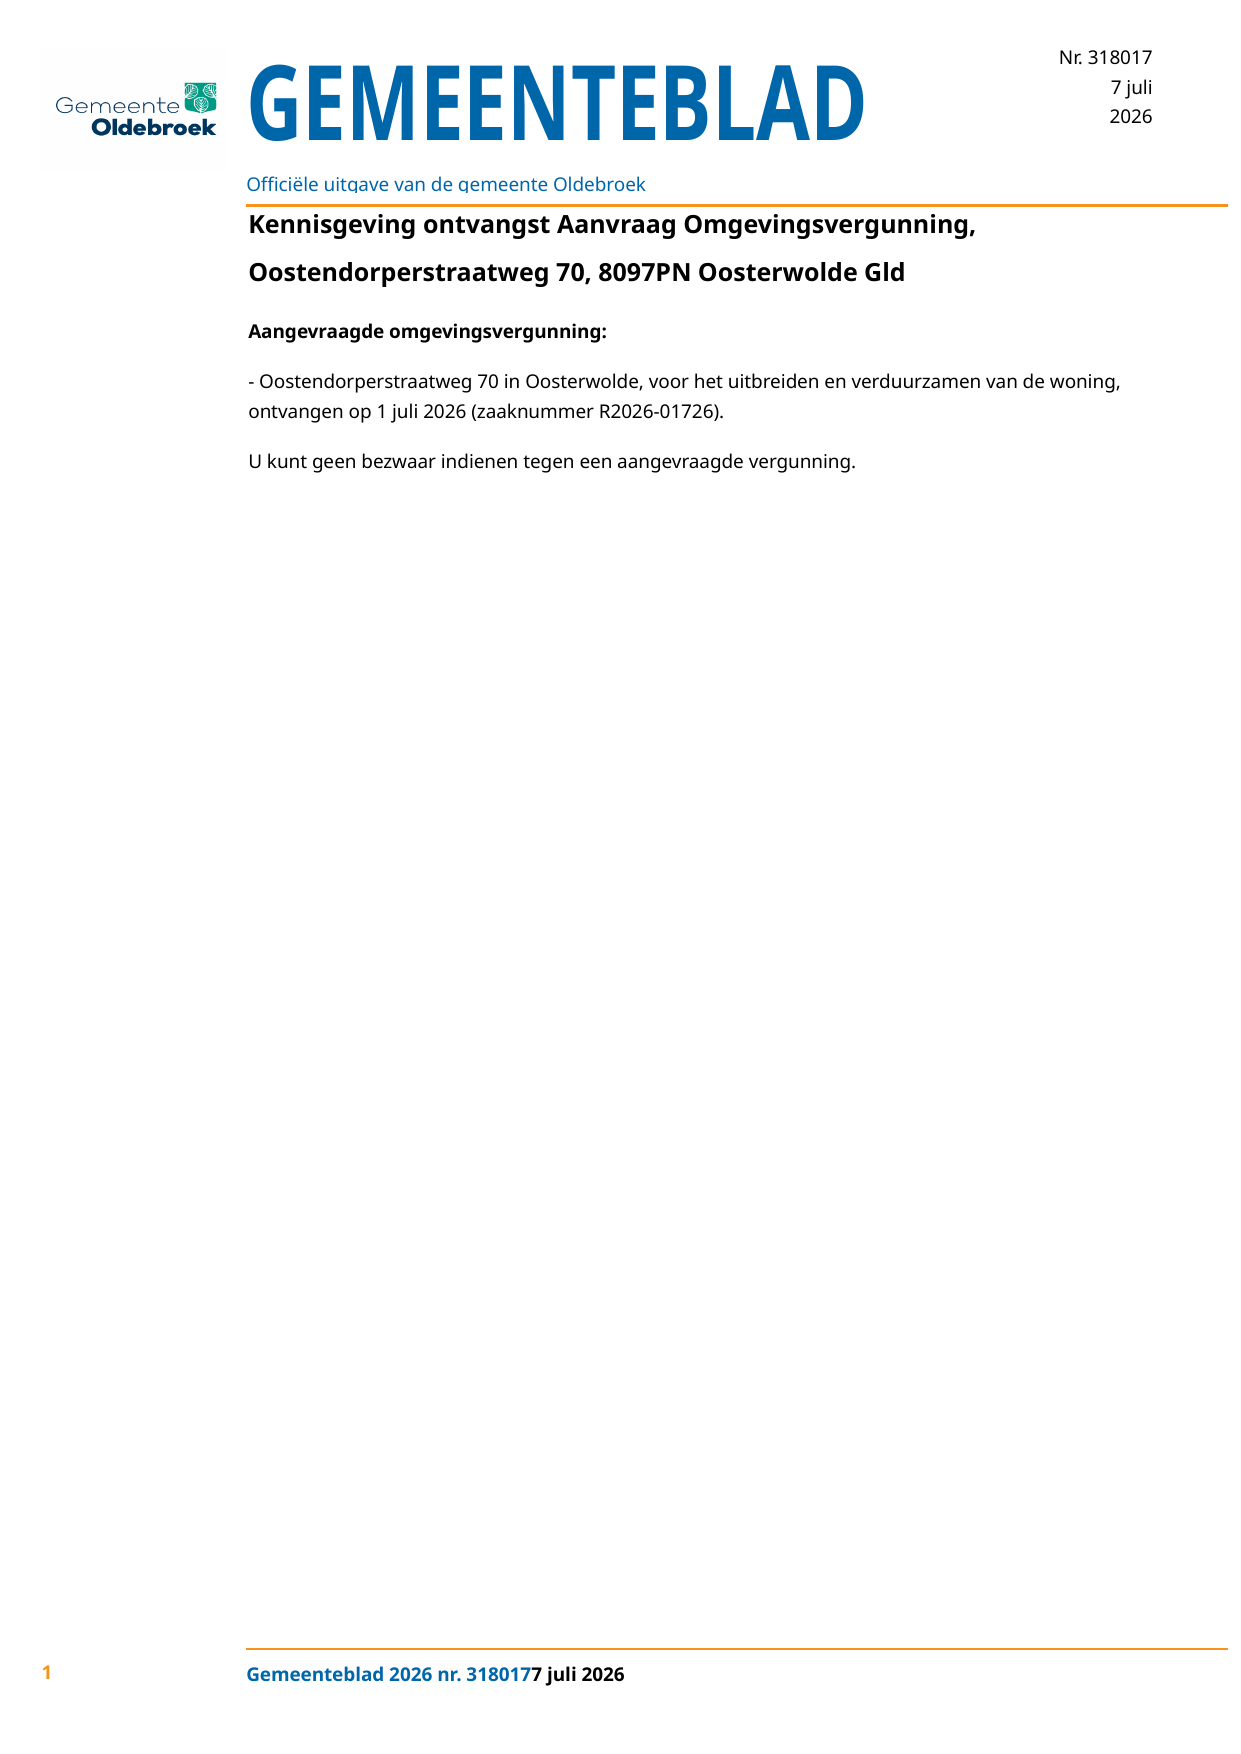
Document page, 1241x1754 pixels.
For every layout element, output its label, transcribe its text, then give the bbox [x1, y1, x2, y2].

text - Oostendorperstraatweg 70 in Oosterwolde, voor het uitbreiden en verduurzamen van de woning, ontvangen op 1 juli 2026 (zaaknummer R2026-01726). [248, 368, 1152, 424]
text U kunt geen bezwaar indienen tegen een aangevraagde vergunning. [248, 448, 1152, 474]
text Aangevraagde omgevingsvergunning: [248, 318, 1152, 344]
picture [41, 47, 231, 172]
text Kennisgeving ontvangst Aanvraag Omgevingsvergunning, Oostendorperstraatweg 70, 8097PN Oosterwolde Gld [248, 207, 1152, 288]
